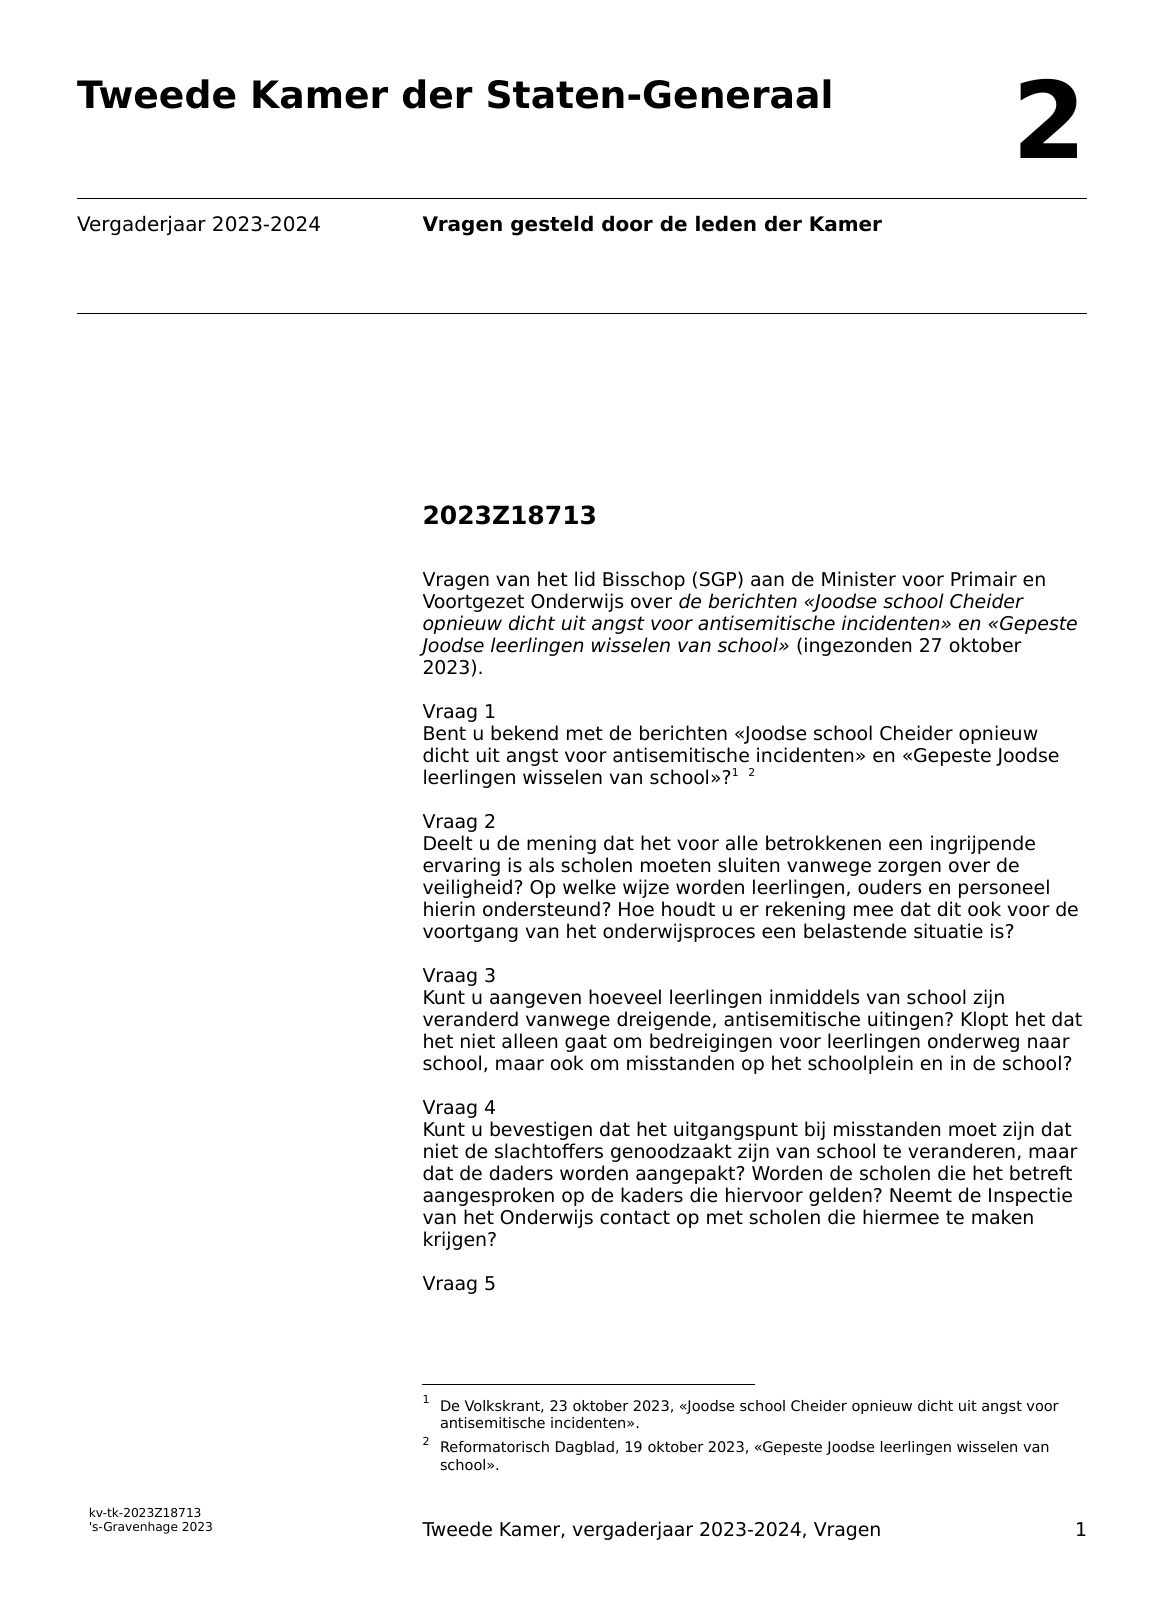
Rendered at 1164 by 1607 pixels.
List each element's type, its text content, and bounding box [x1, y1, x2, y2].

table_header 2 [886, 59, 1087, 198]
table_header Tweede Kamer der Staten-Generaal [77, 59, 886, 198]
text 's-Gravenhage 2023 [88, 1520, 323, 1534]
text Vraag 5 [422, 1273, 1087, 1295]
text Kunt u bevestigen dat het uitgangspunt bij misstanden moet zijn dat niet de slachtoffers genoodzaakt zijn van school te veranderen, maar dat de daders worden aangepakt? Worden de scholen die het betreft aangesproken op de kaders die hiervoor gelden? Neemt de Inspectie van het Onderwijs contact op met scholen die hiermee te maken krijgen? [422, 1119, 1087, 1251]
table_cell Vergaderjaar 2023-2024 [77, 199, 422, 313]
text Vraag 3 [422, 965, 1087, 987]
text Vraag 4 [422, 1097, 1087, 1119]
text Bent u bekend met de berichten «Joodse school Cheider opnieuw dicht uit angst voor antisemitische incidenten» en «Gepeste Joodse leerlingen wisselen van school»? [422, 723, 1087, 789]
text Deelt u de mening dat het voor alle betrokkenen een ingrijpende ervaring is als scholen moeten sluiten vanwege zorgen over de veiligheid? Op welke wijze worden leerlingen, ouders en personeel hierin ondersteund? Hoe houdt u er rekening mee dat dit ook voor de voortgang van het onderwijsproces een belastende situatie is? [422, 833, 1087, 943]
text 2023Z18713 [422, 501, 1087, 531]
text Vraag 1 [422, 701, 1087, 723]
table_cell Vragen gesteld door de leden der Kamer [422, 199, 1087, 313]
text Vraag 2 [422, 811, 1087, 833]
text Vragen van het lid Bisschop (SGP) aan de Minister voor Primair en Voortgezet Onderwijs over de berichten «Joodse school Cheider opnieuw dicht uit angst voor antisemitische incidenten» en «Gepeste Joodse leerlingen wisselen van school» (ingezonden 27 oktober 2023). [422, 569, 1087, 679]
text Kunt u aangeven hoeveel leerlingen inmiddels van school zijn veranderd vanwege dreigende, antisemitische uitingen? Klopt het dat het niet alleen gaat om bedreigingen voor leerlingen onderweg naar school, maar ook om misstanden op het schoolplein en in de school? [422, 987, 1087, 1075]
text De Volkskrant, 23 oktober 2023, «Joodse school Cheider opnieuw dicht uit angst voor antisemitische incidenten». [422, 1393, 1087, 1432]
text kv-tk-2023Z18713 [88, 1506, 323, 1520]
text Reformatorisch Dagblad, 19 oktober 2023, «Gepeste Joodse leerlingen wisselen van school». [422, 1435, 1087, 1474]
